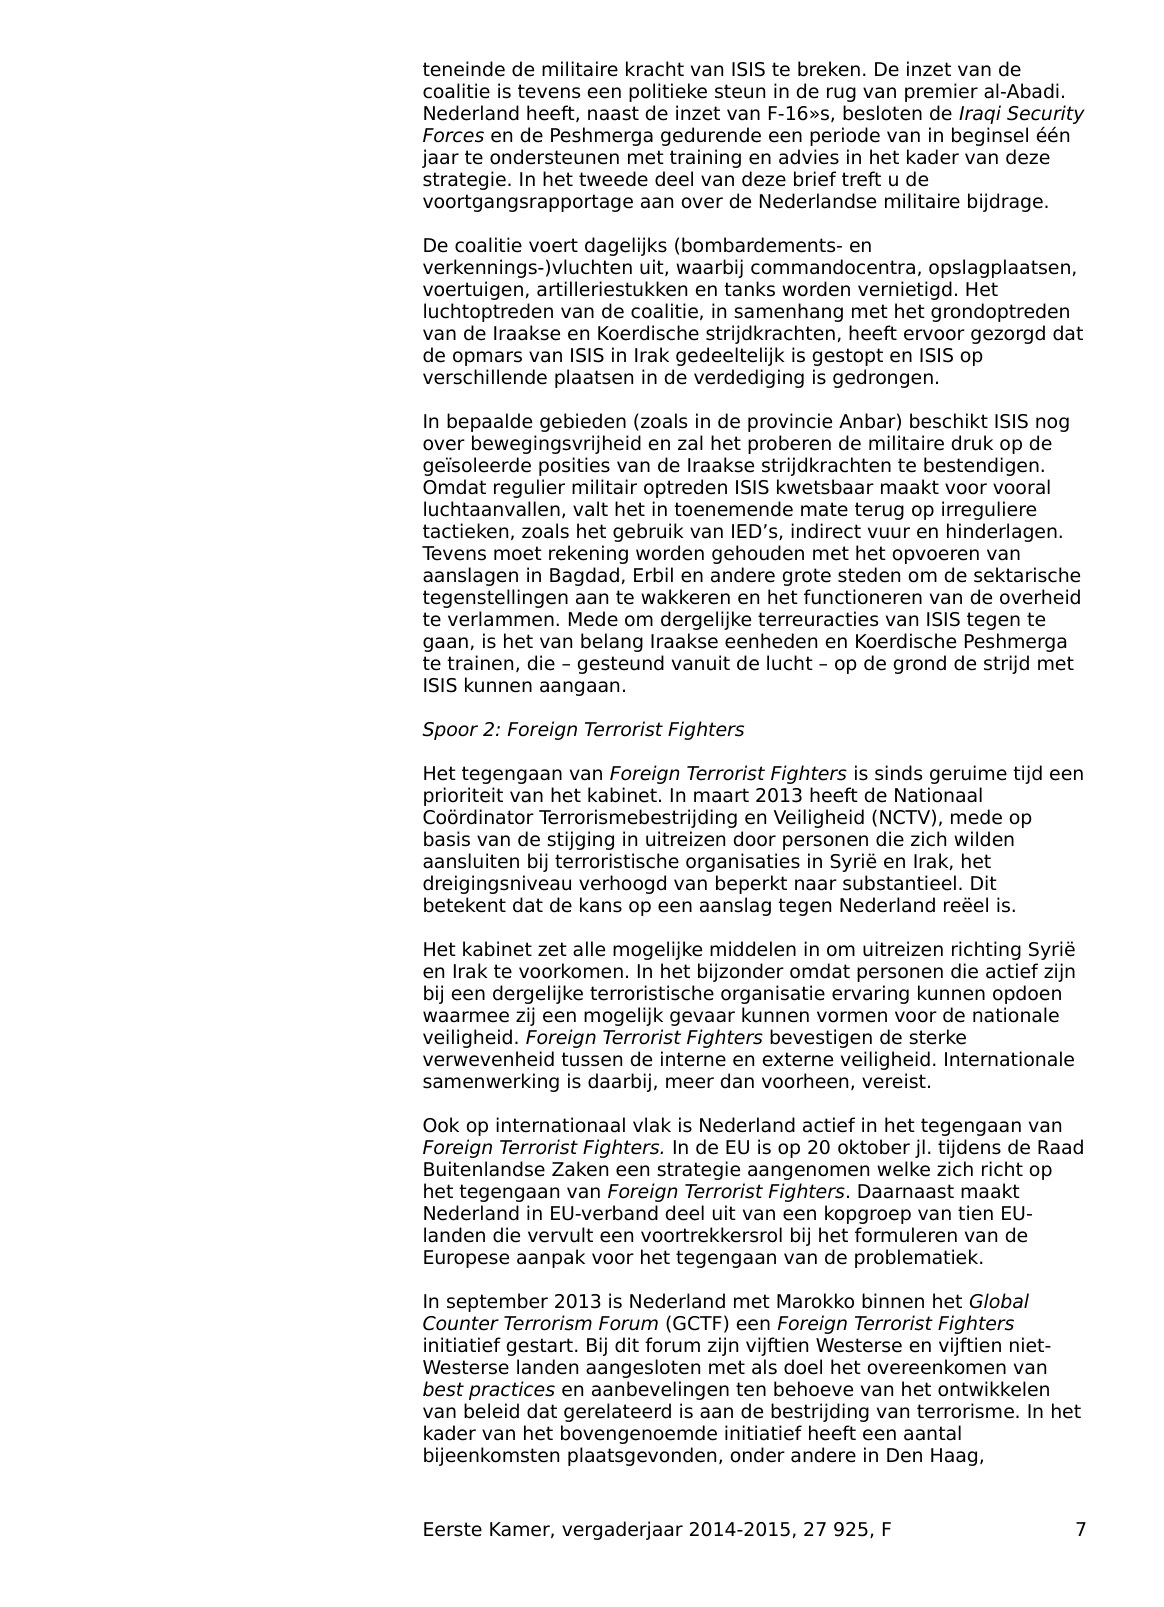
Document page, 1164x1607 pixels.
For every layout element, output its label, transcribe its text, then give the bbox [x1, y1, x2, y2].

text In september 2013 is Nederland met Marokko binnen het Global Counter Terrorism Forum (GCTF) een Foreign Terrorist Fighters initiatief gestart. Bij dit forum zijn vijftien Westerse en vijftien niet-Westerse landen aangesloten met als doel het overeenkomen van best practices en aanbevelingen ten behoeve van het ontwikkelen van beleid dat gerelateerd is aan de bestrijding van terrorisme. In het kader van het bovengenoemde initiatief heeft een aantal bijeenkomsten plaatsgevonden, onder andere in Den Haag, [422, 1291, 1087, 1467]
text In bepaalde gebieden (zoals in de provincie Anbar) beschikt ISIS nog over bewegingsvrijheid en zal het proberen de militaire druk op de geïsoleerde posities van de Iraakse strijdkrachten te bestendigen. Omdat regulier militair optreden ISIS kwetsbaar maakt voor vooral luchtaanvallen, valt het in toenemende mate terug op irreguliere tactieken, zoals het gebruik van IED’s, indirect vuur en hinderlagen. Tevens moet rekening worden gehouden met het opvoeren van aanslagen in Bagdad, Erbil en andere grote steden om de sektarische tegenstellingen aan te wakkeren en het functioneren van de overheid te verlammen. Mede om dergelijke terreuracties van ISIS tegen te gaan, is het van belang Iraakse eenheden en Koerdische Peshmerga te trainen, die – gesteund vanuit de lucht – op de grond de strijd met ISIS kunnen aangaan. [422, 411, 1087, 697]
text Het tegengaan van Foreign Terrorist Fighters is sinds geruime tijd een prioriteit van het kabinet. In maart 2013 heeft de Nationaal Coördinator Terrorismebestrijding en Veiligheid (NCTV), mede op basis van de stijging in uitreizen door personen die zich wilden aansluiten bij terroristische organisaties in Syrië en Irak, het dreigingsniveau verhoogd van beperkt naar substantieel. Dit betekent dat de kans op een aanslag tegen Nederland reëel is. [422, 763, 1087, 917]
text Ook op internationaal vlak is Nederland actief in het tegengaan van Foreign Terrorist Fighters. In de EU is op 20 oktober jl. tijdens de Raad Buitenlandse Zaken een strategie aangenomen welke zich richt op het tegengaan van Foreign Terrorist Fighters. Daarnaast maakt Nederland in EU-verband deel uit van een kopgroep van tien EU-landen die vervult een voortrekkersrol bij het formuleren van de Europese aanpak voor het tegengaan van de problematiek. [422, 1115, 1087, 1269]
subtitle Spoor 2: Foreign Terrorist Fighters [422, 719, 1087, 741]
text De coalitie voert dagelijks (bombardements- en verkennings-)vluchten uit, waarbij commandocentra, opslagplaatsen, voertuigen, artilleriestukken en tanks worden vernietigd. Het luchtoptreden van de coalitie, in samenhang met het grondoptreden van de Iraakse en Koerdische strijdkrachten, heeft ervoor gezorgd dat de opmars van ISIS in Irak gedeeltelijk is gestopt en ISIS op verschillende plaatsen in de verdediging is gedrongen. [422, 235, 1087, 389]
text Het kabinet zet alle mogelijke middelen in om uitreizen richting Syrië en Irak te voorkomen. In het bijzonder omdat personen die actief zijn bij een dergelijke terroristische organisatie ervaring kunnen opdoen waarmee zij een mogelijk gevaar kunnen vormen voor de nationale veiligheid. Foreign Terrorist Fighters bevestigen de sterke verwevenheid tussen de interne en externe veiligheid. Internationale samenwerking is daarbij, meer dan voorheen, vereist. [422, 939, 1087, 1093]
text teneinde de militaire kracht van ISIS te breken. De inzet van de coalitie is tevens een politieke steun in de rug van premier al-Abadi. Nederland heeft, naast de inzet van F-16»s, besloten de Iraqi Security Forces en de Peshmerga gedurende een periode van in beginsel één jaar te ondersteunen met training en advies in het kader van deze strategie. In het tweede deel van deze brief treft u de voortgangsrapportage aan over de Nederlandse militaire bijdrage. [422, 59, 1087, 213]
